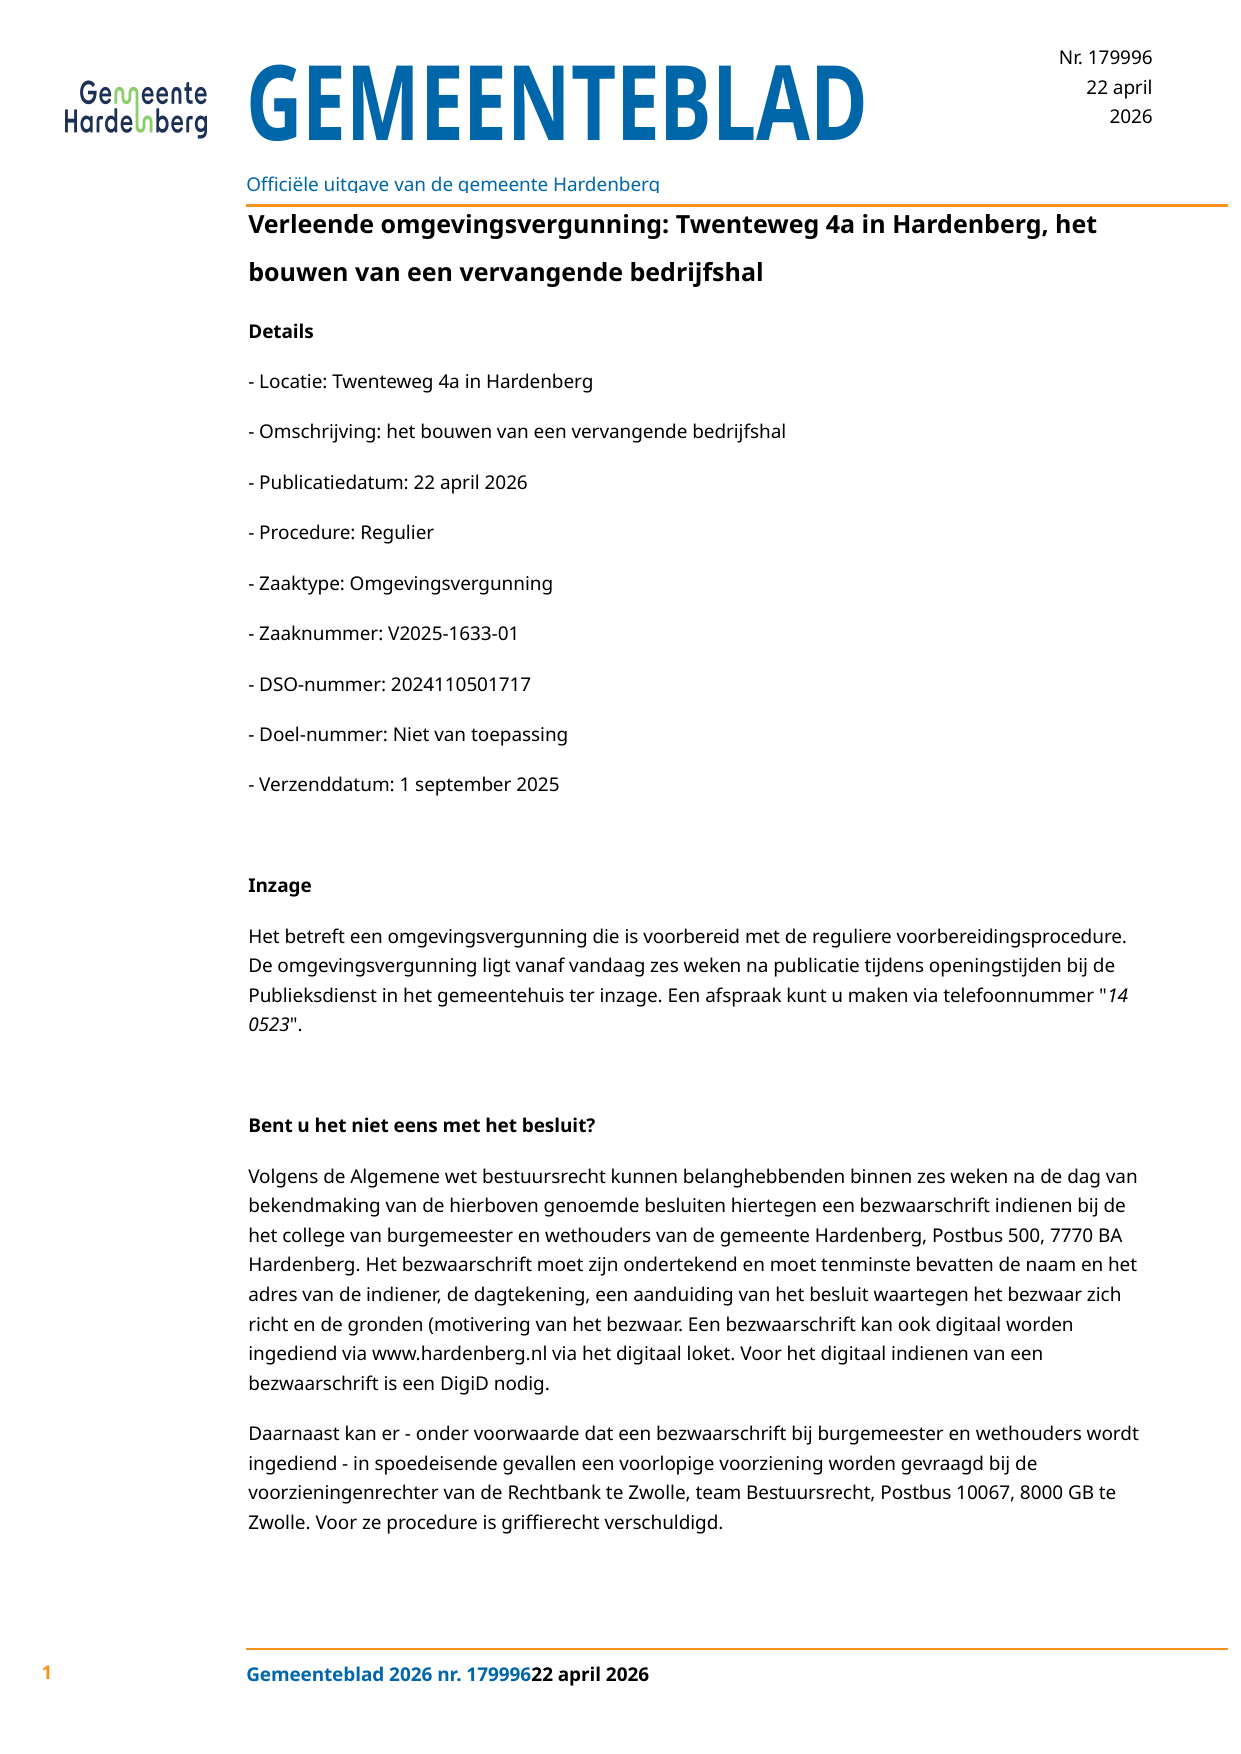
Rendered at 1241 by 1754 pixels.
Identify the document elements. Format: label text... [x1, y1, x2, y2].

text Details [248, 318, 1152, 344]
text - Omschrijving: het bouwen van een vervangende bedrijfshal [248, 419, 1152, 444]
text Daarnaast kan er - onder voorwaarde dat een bezwaarschrift bij burgemeester en wethouders wordt ingediend - in spoedeisende gevallen een voorlopige voorziening worden gevraagd bij de voorzieningenrechter van de Rechtbank te Zwolle, team Bestuursrecht, Postbus 10067, 8000 GB te Zwolle. Voor ze procedure is griffierecht verschuldigd. [248, 1420, 1152, 1535]
text Inzage [248, 872, 1152, 898]
text - DSO-nummer: 2024110501717 [248, 671, 1152, 697]
text Bent u het niet eens met het besluit? [248, 1112, 1152, 1138]
text Het betreft een omgevingsvergunning die is voorbereid met de reguliere voorbereidingsprocedure. De omgevingsvergunning ligt vanaf vandaag zes weken na publicatie tijdens openingstijden bij de Publieksdienst in het gemeentehuis ter inzage. Een afspraak kunt u maken via telefoonnummer "14 0523". [248, 923, 1152, 1037]
text - Zaaktype: Omgevingsvergunning [248, 570, 1152, 596]
text - Zaaknummer: V2025-1633-01 [248, 620, 1152, 646]
text - Publicatiedatum: 22 april 2026 [248, 469, 1152, 495]
text - Doel-nummer: Niet van toepassing [248, 721, 1152, 747]
text Verleende omgevingsvergunning: Twenteweg 4a in Hardenberg, het bouwen van een vervangende bedrijfshal [248, 207, 1152, 288]
text - Procedure: Regulier [248, 519, 1152, 545]
picture [41, 47, 231, 172]
text - Locatie: Twenteweg 4a in Hardenberg [248, 368, 1152, 394]
text Volgens de Algemene wet bestuursrecht kunnen belanghebbenden binnen zes weken na de dag van bekendmaking van de hierboven genoemde besluiten hiertegen een bezwaarschrift indienen bij de het college van burgemeester en wethouders van de gemeente Hardenberg, Postbus 500, 7770 BA Hardenberg. Het bezwaarschrift moet zijn ondertekend en moet tenminste bevatten de naam en het adres van de indiener, de dagtekening, een aanduiding van het besluit waartegen het bezwaar zich richt en de gronden (motivering van het bezwaar. Een bezwaarschrift kan ook digitaal worden ingediend via www.hardenberg.nl via het digitaal loket. Voor het digitaal indienen van een bezwaarschrift is een DigiD nodig. [248, 1163, 1152, 1396]
text - Verzenddatum: 1 september 2025 [248, 772, 1152, 797]
